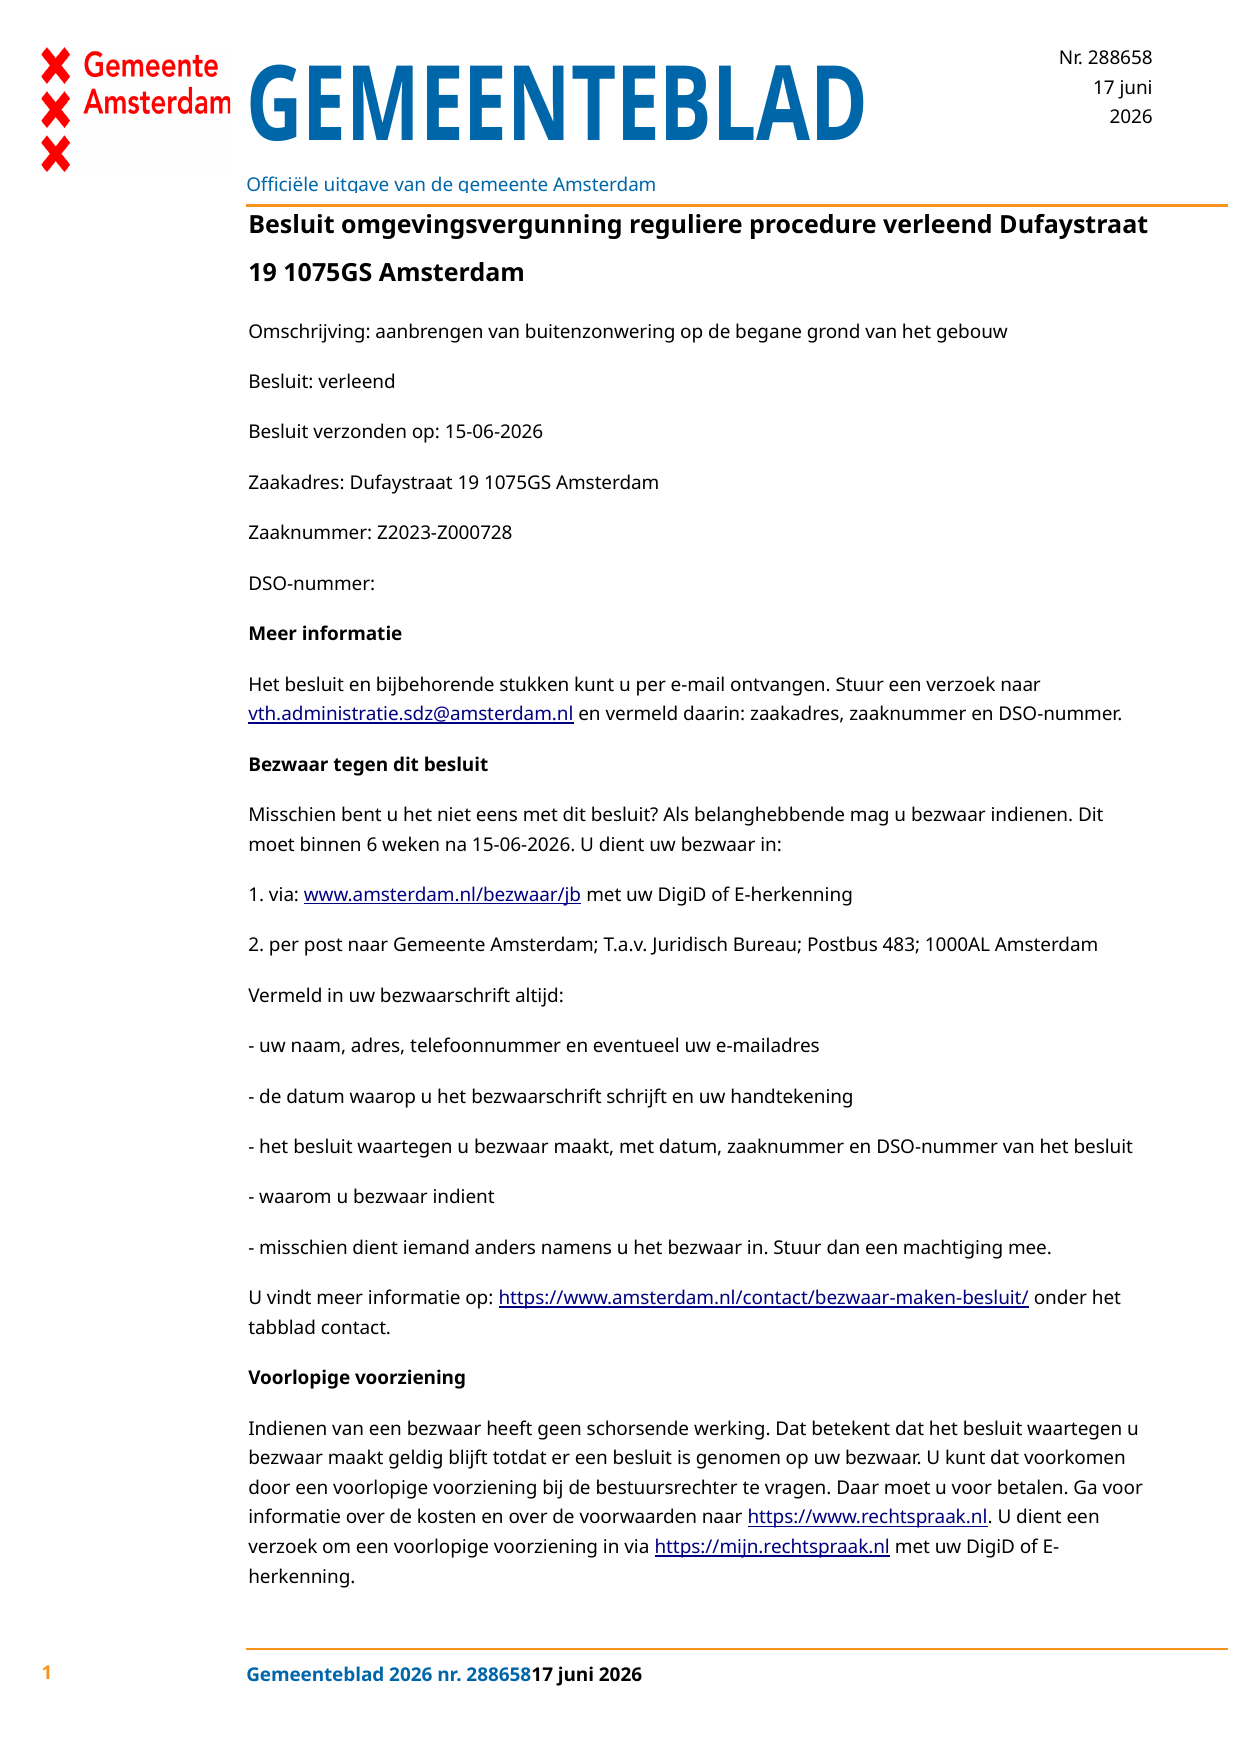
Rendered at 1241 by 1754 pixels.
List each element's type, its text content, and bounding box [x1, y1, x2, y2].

text Besluit verzonden op: 15-06-2026 [248, 419, 1152, 444]
text - misschien dient iemand anders namens u het bezwaar in. Stuur dan een machtiging mee. [248, 1234, 1152, 1260]
text Het besluit en bijbehorende stukken kunt u per e-mail ontvangen. Stuur een verzoek naar vth.administratie.sdz@amsterdam.nl en vermeld daarin: zaakadres, zaaknummer en DSO-nummer. [248, 671, 1152, 726]
text Bezwaar tegen dit besluit [248, 751, 1152, 777]
text Indienen van een bezwaar heeft geen schorsende werking. Dat betekent dat het besluit waartegen u bezwaar maakt geldig blijft totdat er een besluit is genomen op uw bezwaar. U kunt dat voorkomen door een voorlopige voorziening bij de bestuursrechter te vragen. Daar moet u voor betalen. Ga voor informatie over de kosten en over de voorwaarden naar https://www.rechtspraak.nl. U dient een verzoek om een voorlopige voorziening in via https://mijn.rechtspraak.nl met uw DigiD of E-herkenning. [248, 1415, 1152, 1589]
text Zaakadres: Dufaystraat 19 1075GS Amsterdam [248, 469, 1152, 495]
text Omschrijving: aanbrengen van buitenzonwering op de begane grond van het gebouw [248, 318, 1152, 344]
text Zaaknummer: Z2023-Z000728 [248, 519, 1152, 545]
text - het besluit waartegen u bezwaar maakt, met datum, zaaknummer en DSO-nummer van het besluit [248, 1133, 1152, 1159]
text Besluit omgevingsvergunning reguliere procedure verleend Dufaystraat 19 1075GS Amsterdam [248, 207, 1152, 288]
text - waarom u bezwaar indient [248, 1184, 1152, 1209]
text 1. via: www.amsterdam.nl/bezwaar/jb met uw DigiD of E-herkenning [248, 881, 1152, 907]
text - de datum waarop u het bezwaarschrift schrijft en uw handtekening [248, 1083, 1152, 1109]
text Vermeld in uw bezwaarschrift altijd: [248, 982, 1152, 1008]
text - uw naam, adres, telefoonnummer en eventueel uw e-mailadres [248, 1032, 1152, 1058]
text Meer informatie [248, 620, 1152, 646]
text Besluit: verleend [248, 368, 1152, 394]
text DSO-nummer: [248, 570, 1152, 596]
text 2. per post naar Gemeente Amsterdam; T.a.v. Juridisch Bureau; Postbus 483; 1000AL Amsterdam [248, 932, 1152, 957]
picture [41, 47, 231, 172]
text Voorlopige voorziening [248, 1364, 1152, 1390]
text U vindt meer informatie op: https://www.amsterdam.nl/contact/bezwaar-maken-besluit/ onder het tabblad contact. [248, 1284, 1152, 1340]
text Misschien bent u het niet eens met dit besluit? Als belanghebbende mag u bezwaar indienen. Dit moet binnen 6 weken na 15-06-2026. U dient uw bezwaar in: [248, 801, 1152, 857]
